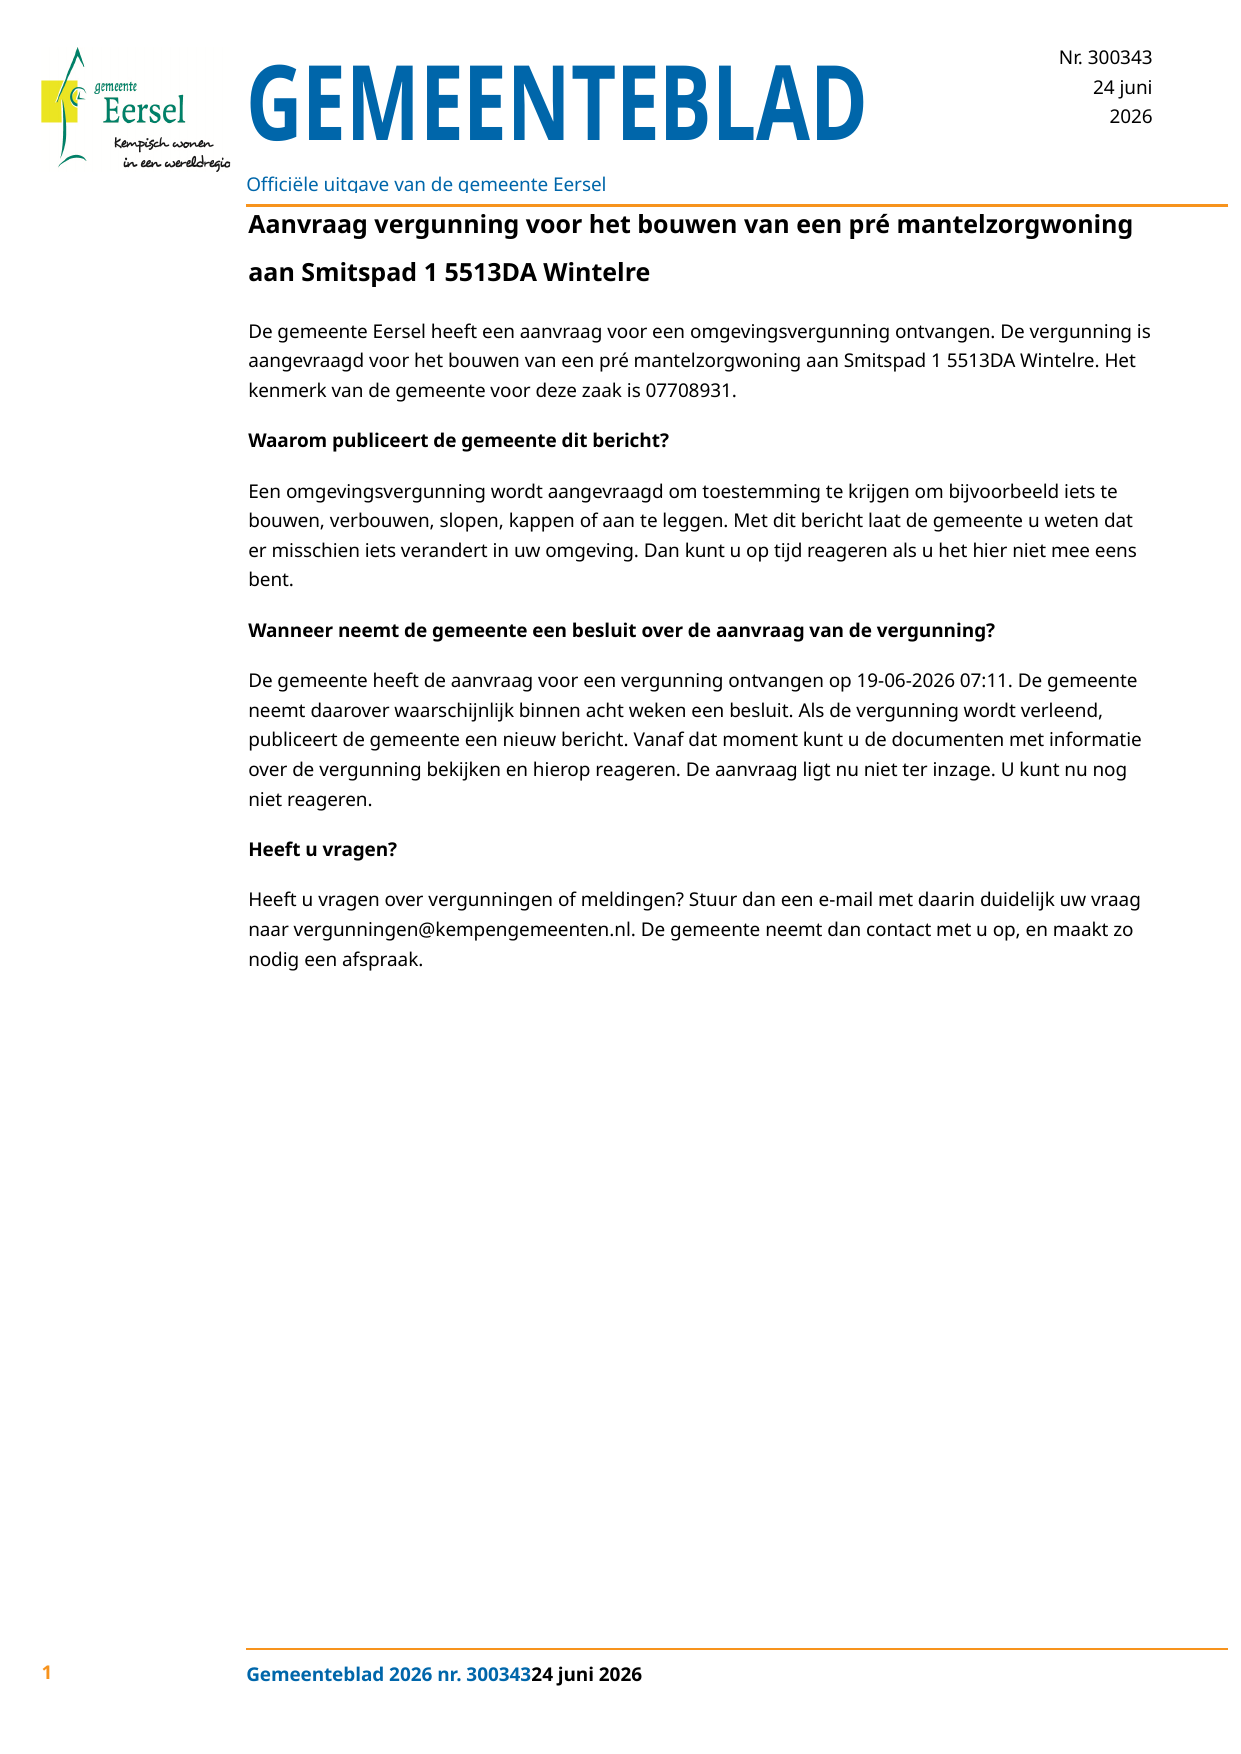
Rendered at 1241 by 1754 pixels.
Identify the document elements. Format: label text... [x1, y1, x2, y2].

text Waarom publiceert de gemeente dit bericht? [248, 427, 1152, 453]
text De gemeente Eersel heeft een aanvraag voor een omgevingsvergunning ontvangen. De vergunning is aangevraagd voor het bouwen van een pré mantelzorgwoning aan Smitspad 1 5513DA Wintelre. Het kenmerk van de gemeente voor deze zaak is 07708931. [248, 318, 1152, 403]
text Een omgevingsvergunning wordt aangevraagd om toestemming te krijgen om bijvoorbeeld iets te bouwen, verbouwen, slopen, kappen of aan te leggen. Met dit bericht laat de gemeente u weten dat er misschien iets verandert in uw omgeving. Dan kunt u op tijd reageren als u het hier niet mee eens bent. [248, 478, 1152, 592]
text De gemeente heeft de aanvraag voor een vergunning ontvangen op 19-06-2026 07:11. De gemeente neemt daarover waarschijnlijk binnen acht weken een besluit. Als de vergunning wordt verleend, publiceert de gemeente een nieuw bericht. Vanaf dat moment kunt u de documenten met informatie over de vergunning bekijken en hierop reageren. De aanvraag ligt nu niet ter inzage. U kunt nu nog niet reageren. [248, 667, 1152, 812]
text Heeft u vragen? [248, 836, 1152, 862]
text Aanvraag vergunning voor het bouwen van een pré mantelzorgwoning aan Smitspad 1 5513DA Wintelre [248, 207, 1152, 288]
text Wanneer neemt de gemeente een besluit over de aanvraag van de vergunning? [248, 617, 1152, 643]
picture [41, 47, 231, 172]
text Heeft u vragen over vergunningen of meldingen? Stuur dan een e-mail met daarin duidelijk uw vraag naar vergunningen@kempengemeenten.nl. De gemeente neemt dan contact met u op, en maakt zo nodig een afspraak. [248, 887, 1152, 972]
